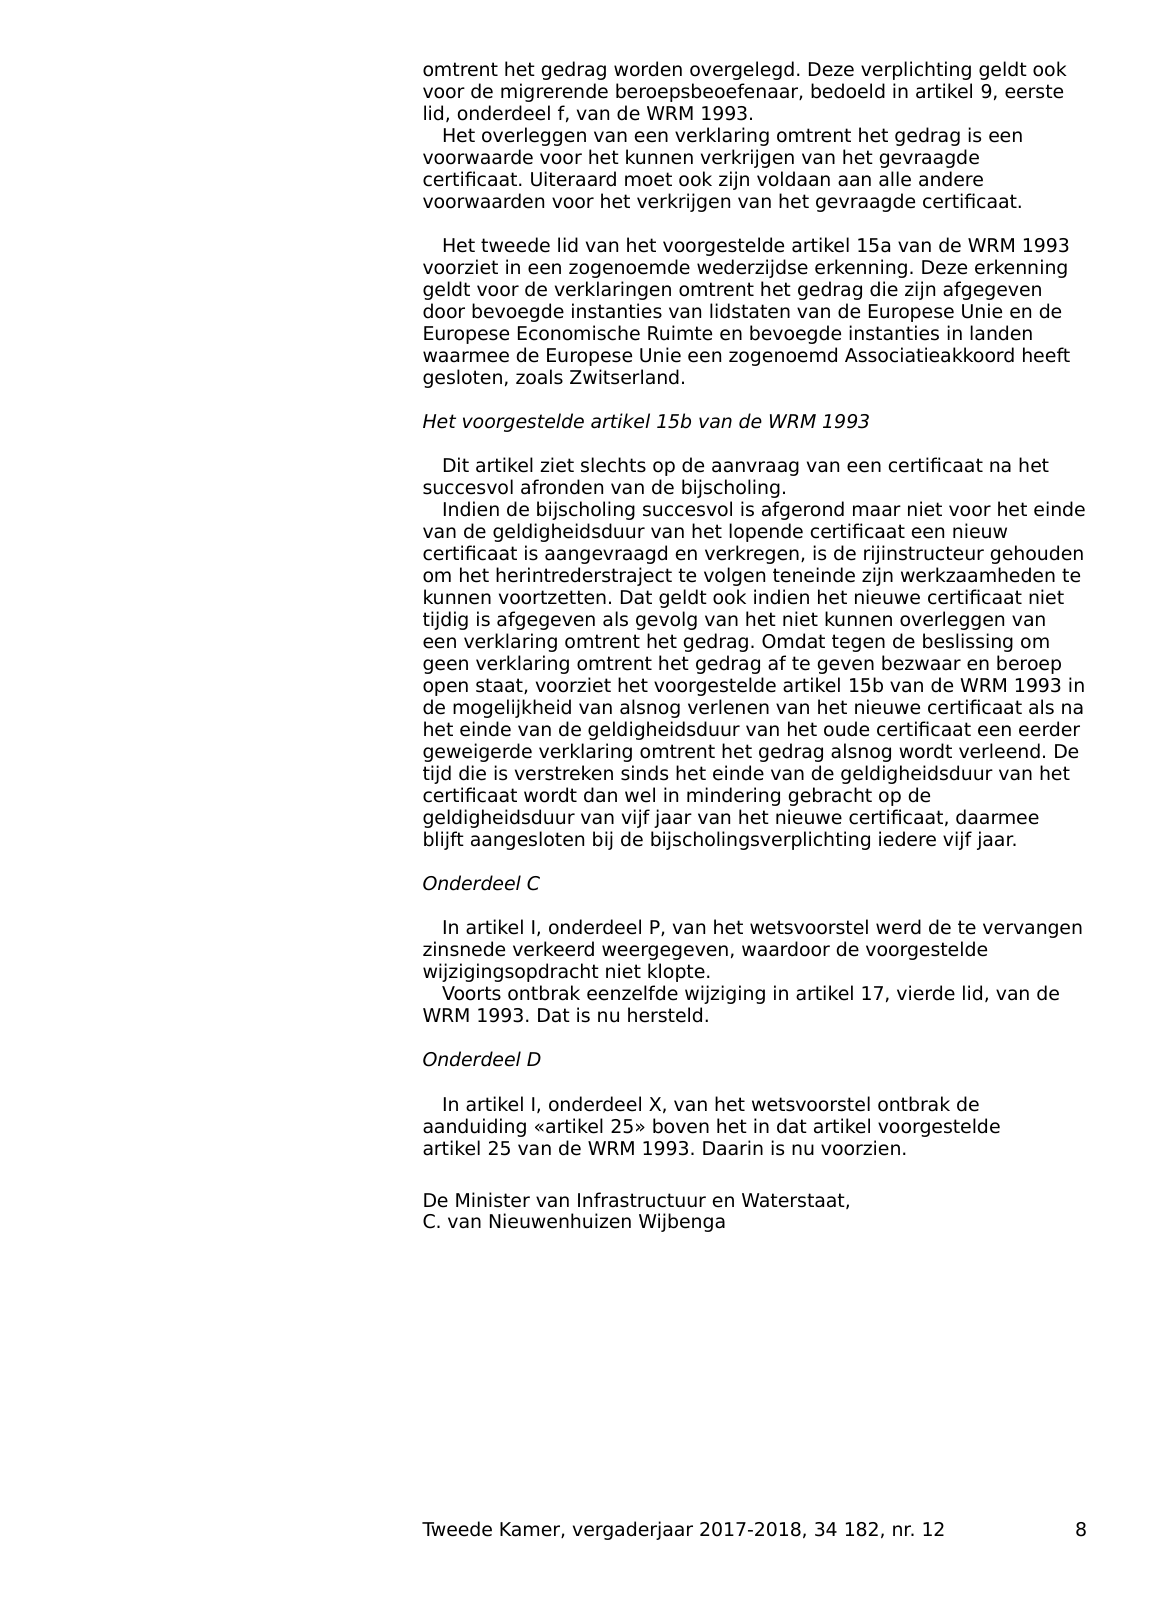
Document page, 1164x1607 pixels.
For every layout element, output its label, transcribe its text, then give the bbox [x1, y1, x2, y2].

text omtrent het gedrag worden overgelegd. Deze verplichting geldt ook voor de migrerende beroepsbeoefenaar, bedoeld in artikel 9, eerste lid, onderdeel f, van de WRM 1993. [422, 59, 1087, 125]
text Dit artikel ziet slechts op de aanvraag van een certificaat na het succesvol afronden van de bijscholing. [422, 455, 1087, 499]
text In artikel I, onderdeel P, van het wetsvoorstel werd de te vervangen zinsnede verkeerd weergegeven, waardoor de voorgestelde wijzigingsopdracht niet klopte. [422, 917, 1087, 983]
subtitle Het voorgestelde artikel 15b van de WRM 1993 [422, 411, 1087, 433]
text Indien de bijscholing succesvol is afgerond maar niet voor het einde van de geldigheidsduur van het lopende certificaat een nieuw certificaat is aangevraagd en verkregen, is de rijinstructeur gehouden om het herintrederstraject te volgen teneinde zijn werkzaamheden te kunnen voortzetten. Dat geldt ook indien het nieuwe certificaat niet tijdig is afgegeven als gevolg van het niet kunnen overleggen van een verklaring omtrent het gedrag. Omdat tegen de beslissing om geen verklaring omtrent het gedrag af te geven bezwaar en beroep open staat, voorziet het voorgestelde artikel 15b van de WRM 1993 in de mogelijkheid van alsnog verlenen van het nieuwe certificaat als na het einde van de geldigheidsduur van het oude certificaat een eerder geweigerde verklaring omtrent het gedrag alsnog wordt verleend. De tijd die is verstreken sinds het einde van de geldigheidsduur van het certificaat wordt dan wel in mindering gebracht op de geldigheidsduur van vijf jaar van het nieuwe certificaat, daarmee blijft aangesloten bij de bijscholingsverplichting iedere vijf jaar. [422, 499, 1087, 851]
text Voorts ontbrak eenzelfde wijziging in artikel 17, vierde lid, van de WRM 1993. Dat is nu hersteld. [422, 983, 1087, 1027]
subtitle Onderdeel C [422, 873, 1087, 895]
text Het tweede lid van het voorgestelde artikel 15a van de WRM 1993 voorziet in een zogenoemde wederzijdse erkenning. Deze erkenning geldt voor de verklaringen omtrent het gedrag die zijn afgegeven door bevoegde instanties van lidstaten van de Europese Unie en de Europese Economische Ruimte en bevoegde instanties in landen waarmee de Europese Unie een zogenoemd Associatieakkoord heeft gesloten, zoals Zwitserland. [422, 235, 1087, 389]
text Het overleggen van een verklaring omtrent het gedrag is een voorwaarde voor het kunnen verkrijgen van het gevraagde certificaat. Uiteraard moet ook zijn voldaan aan alle andere voorwaarden voor het verkrijgen van het gevraagde certificaat. [422, 125, 1087, 213]
text In artikel I, onderdeel X, van het wetsvoorstel ontbrak de aanduiding «artikel 25» boven het in dat artikel voorgestelde artikel 25 van de WRM 1993. Daarin is nu voorzien. [422, 1093, 1087, 1159]
subtitle Onderdeel D [422, 1049, 1087, 1071]
text De Minister van Infrastructuur en Waterstaat, C. van Nieuwenhuizen Wijbenga [422, 1189, 1087, 1233]
